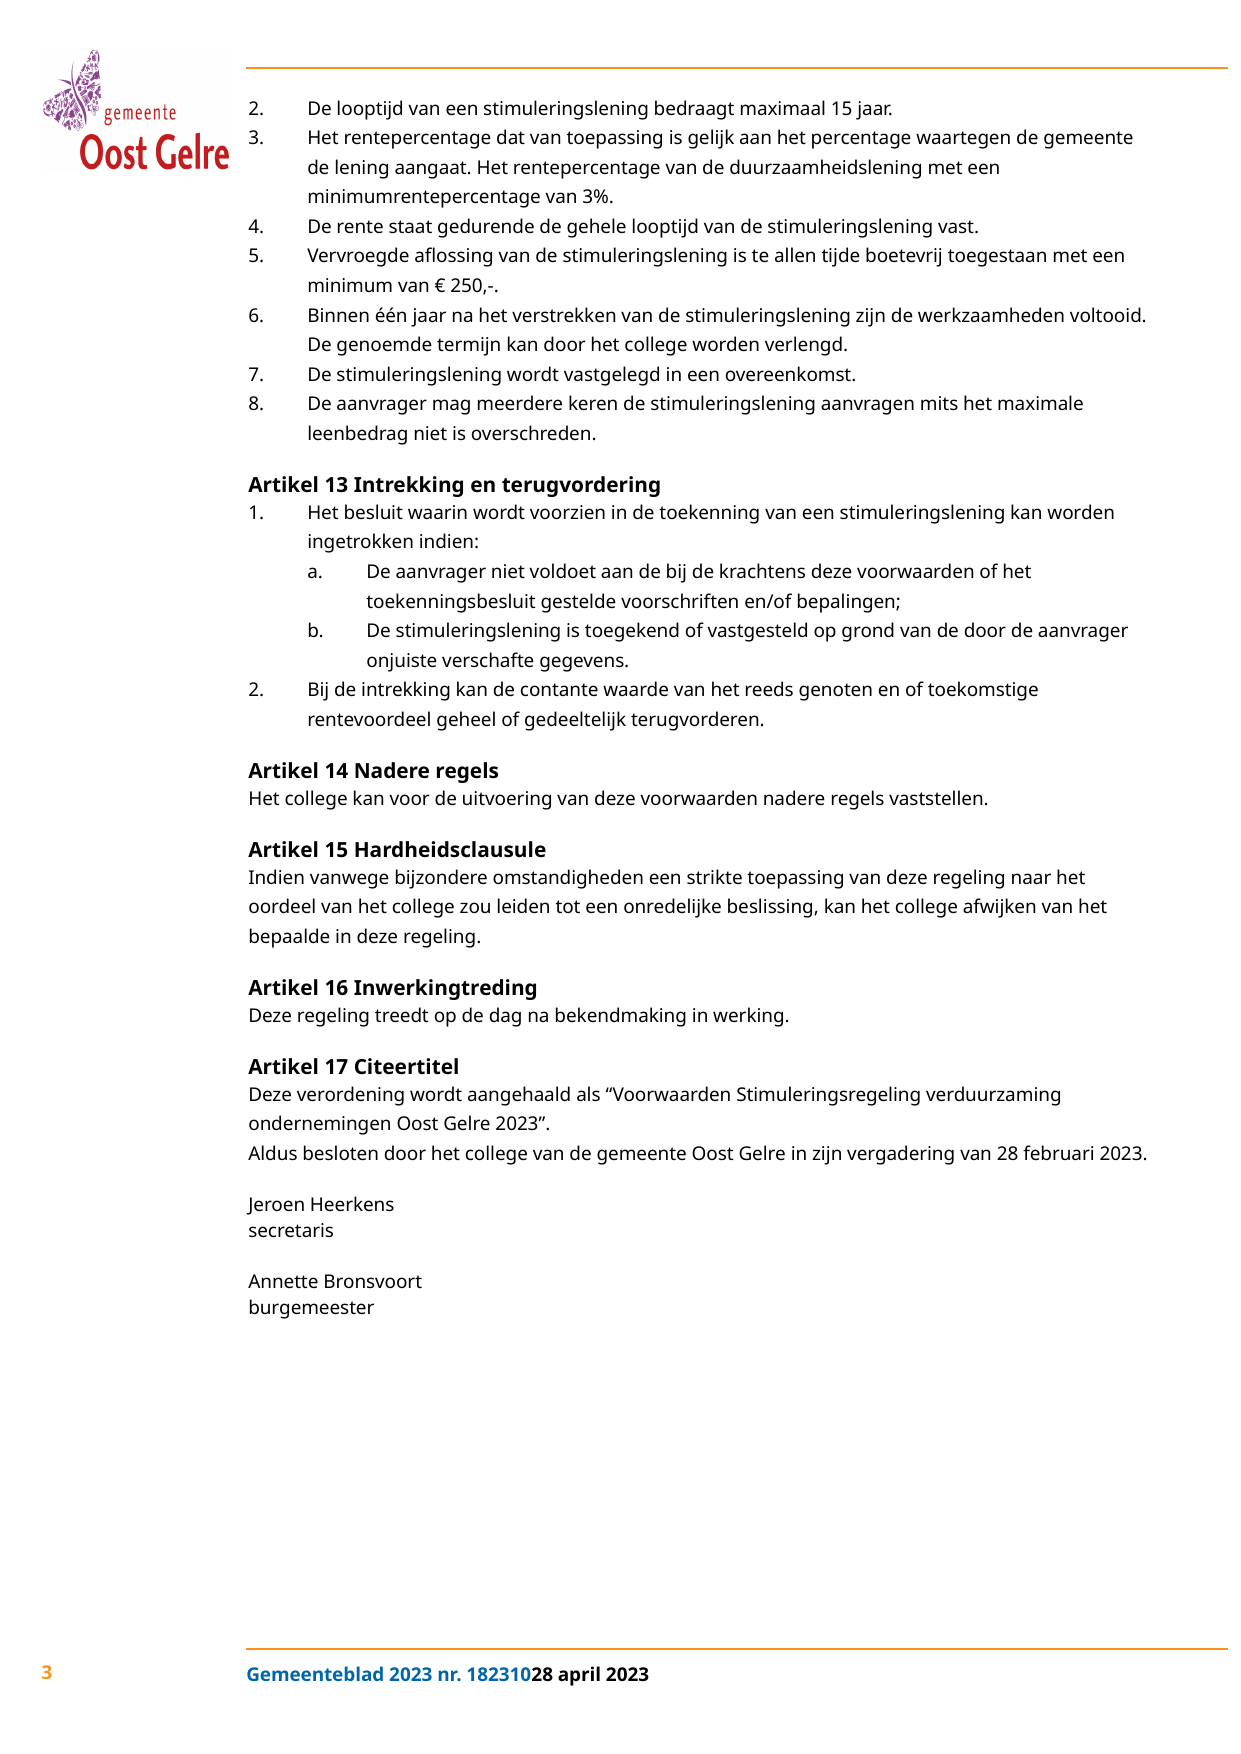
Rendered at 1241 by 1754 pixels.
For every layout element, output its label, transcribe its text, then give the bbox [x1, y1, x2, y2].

text Artikel 15 Hardheidsclausule [248, 835, 1152, 864]
text Artikel 16 Inwerkingtreding [248, 973, 1152, 1002]
list Bij de intrekking kan de contante waarde van het reeds genoten en of toekomstige rentevoordeel geheel of gedeeltelijk terugvorderen. [248, 677, 1152, 732]
text Deze regeling treedt op de dag na bekendmaking in werking. [248, 1002, 1152, 1028]
text Het college kan voor de uitvoering van deze voorwaarden nadere regels vaststellen. [248, 785, 1152, 811]
picture [41, 47, 231, 172]
list Binnen één jaar na het verstrekken van de stimuleringslening zijn de werkzaamheden voltooid. De genoemde termijn kan door het college worden verlengd. [248, 302, 1152, 357]
list De looptijd van een stimuleringslening bedraagt maximaal 15 jaar. [248, 95, 1152, 121]
list Het besluit waarin wordt voorzien in de toekenning van een stimuleringslening kan worden ingetrokken indien: [248, 499, 1152, 554]
text Artikel 14 Nadere regels [248, 757, 1152, 785]
list Het rentepercentage dat van toepassing is gelijk aan het percentage waartegen de gemeente de lening aangaat. Het rentepercentage van de duurzaamheidslening met een minimumrentepercentage van 3%. [248, 124, 1152, 209]
list De stimuleringslening is toegekend of vastgesteld op grond van de door de aanvrager onjuiste verschafte gegevens. [307, 617, 1152, 673]
text Deze verordening wordt aangehaald als “Voorwaarden Stimuleringsregeling verduurzaming ondernemingen Oost Gelre 2023”. [248, 1081, 1152, 1136]
text secretaris [248, 1217, 1152, 1243]
text Artikel 17 Citeertitel [248, 1052, 1152, 1081]
list Vervroegde aflossing van de stimuleringslening is te allen tijde boetevrij toegestaan met een minimum van € 250,-. [248, 243, 1152, 298]
text Artikel 13 Intrekking en terugvordering [248, 471, 1152, 499]
list De aanvrager mag meerdere keren de stimuleringslening aanvragen mits het maximale leenbedrag niet is overschreden. [248, 391, 1152, 446]
text Jeroen Heerkens [248, 1191, 1152, 1217]
text burgemeester [248, 1294, 1152, 1320]
text Annette Bronsvoort [248, 1268, 1152, 1294]
text Aldus besloten door het college van de gemeente Oost Gelre in zijn vergadering van 28 februari 2023. [248, 1140, 1152, 1166]
list De rente staat gedurende de gehele looptijd van de stimuleringslening vast. [248, 213, 1152, 239]
list De stimuleringslening wordt vastgelegd in een overeenkomst. [248, 361, 1152, 387]
text Indien vanwege bijzondere omstandigheden een strikte toepassing van deze regeling naar het oordeel van het college zou leiden tot een onredelijke beslissing, kan het college afwijken van het bepaalde in deze regeling. [248, 864, 1152, 949]
list De aanvrager niet voldoet aan de bij de krachtens deze voorwaarden of het toekenningsbesluit gestelde voorschriften en/of bepalingen; [307, 558, 1152, 613]
